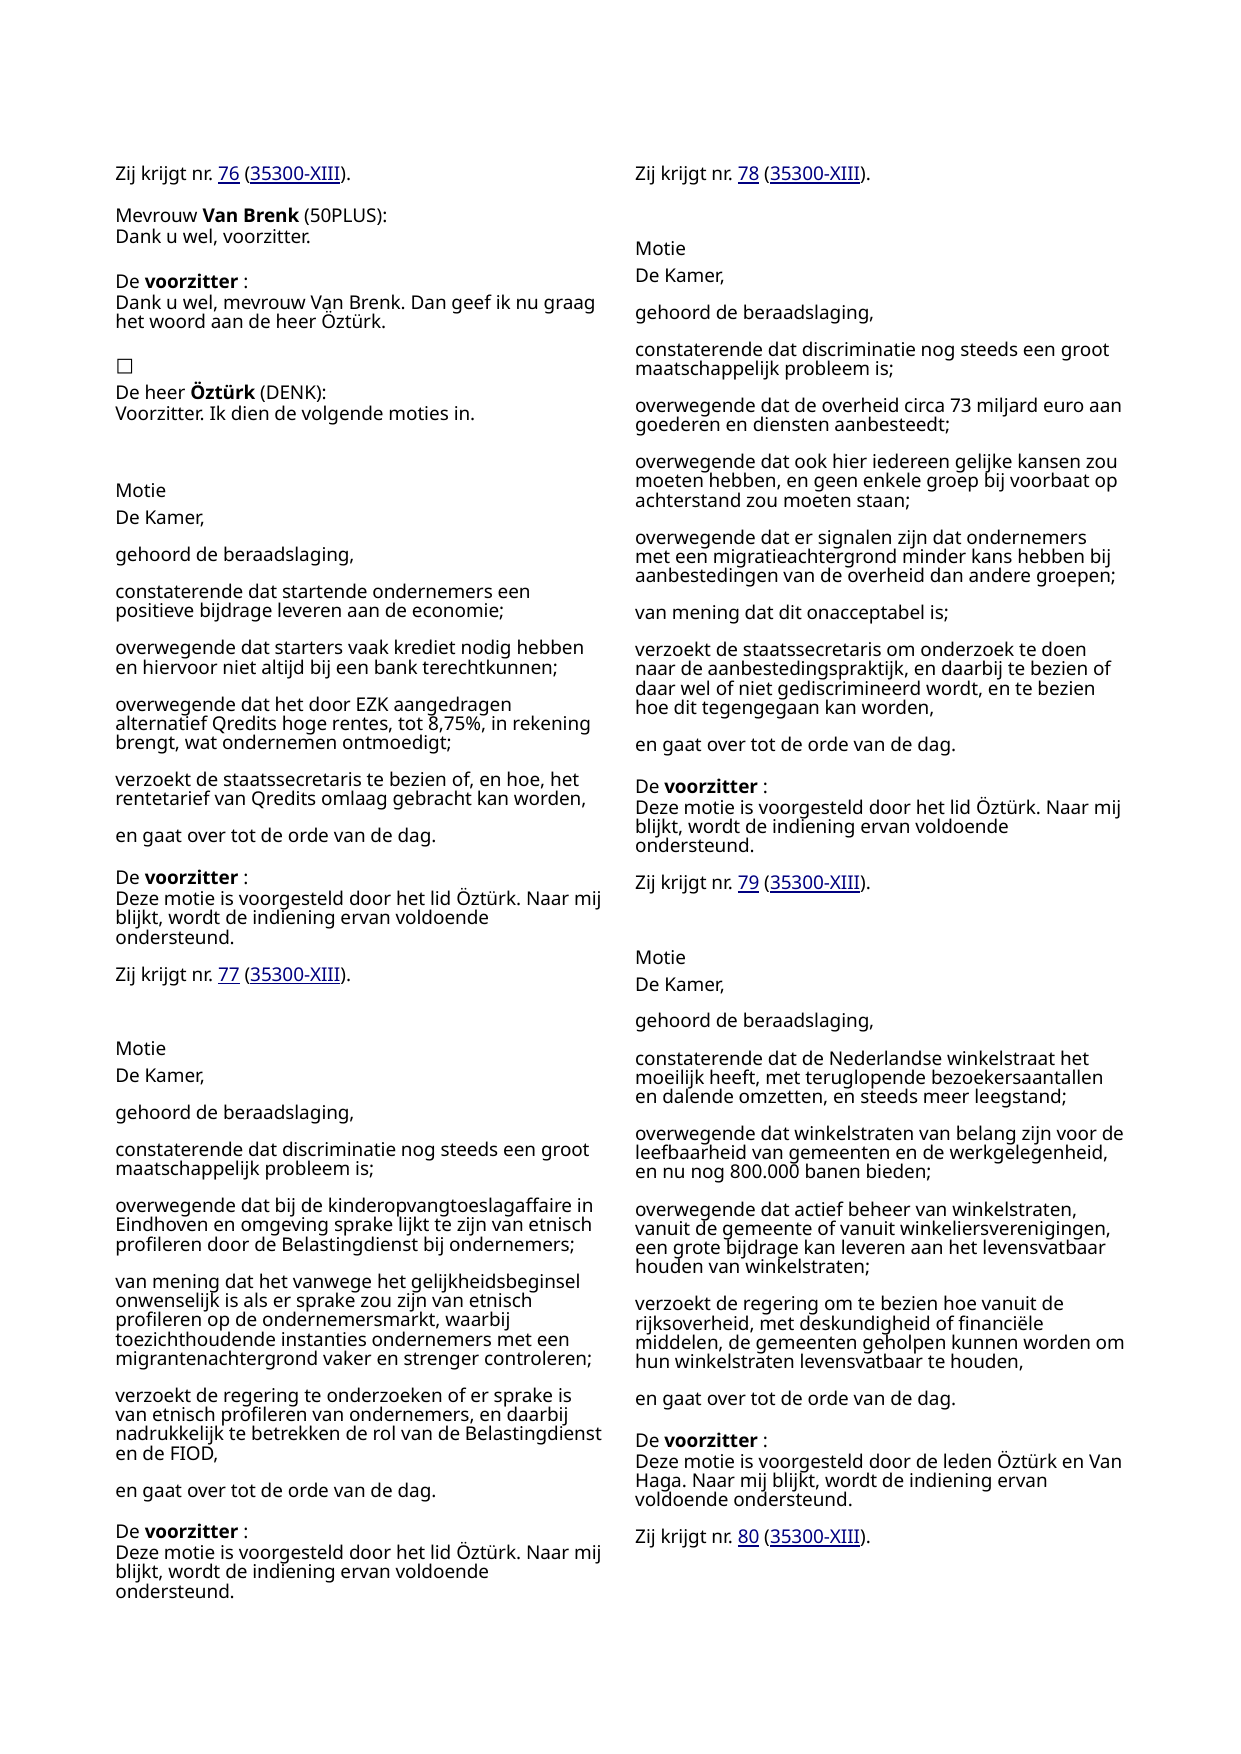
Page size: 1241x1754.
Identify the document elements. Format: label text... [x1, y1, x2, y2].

text en gaat over tot de orde van de dag. [115, 827, 605, 847]
text Zij krijgt nr. 78 (35300-XIII). [635, 165, 1125, 184]
text overwegende dat er signalen zijn dat ondernemers met een migratieachtergrond minder kans hebben bij aanbestedingen van de overheid dan andere groepen; [635, 529, 1125, 586]
text constaterende dat startende ondernemers een positieve bijdrage leveren aan de economie; [115, 583, 605, 622]
text Dank u wel, mevrouw Van Brenk. Dan geef ik nu graag het woord aan de heer Öztürk. [115, 294, 605, 332]
text gehoord de beraadslaging, [635, 1012, 1125, 1032]
text constaterende dat discriminatie nog steeds een groot maatschappelijk probleem is; [635, 341, 1125, 379]
text Motie [635, 235, 1125, 261]
text en gaat over tot de orde van de dag. [635, 736, 1125, 755]
text verzoekt de regering om te bezien hoe vanuit de rijksoverheid, met deskundigheid of financiële middelen, de gemeenten geholpen kunnen worden om hun winkelstraten levensvatbaar te houden, [635, 1295, 1125, 1372]
text Zij krijgt nr. 76 (35300-XIII). [115, 165, 605, 184]
text Mevrouw Van Brenk (50PLUS): [115, 202, 605, 228]
text Voorzitter. Ik dien de volgende moties in. [115, 405, 605, 424]
text verzoekt de staatssecretaris om onderzoek te doen naar de aanbestedingspraktijk, en daarbij te bezien of daar wel of niet gediscrimineerd wordt, en te bezien hoe dit tegengegaan kan worden, [635, 641, 1125, 718]
text Motie [115, 1035, 605, 1061]
text Deze motie is voorgesteld door het lid Öztürk. Naar mij blijkt, wordt de indiening ervan voldoende ondersteund. [115, 890, 605, 948]
text overwegende dat bij de kinderopvangtoeslagaffaire in Eindhoven en omgeving sprake lijkt te zijn van etnisch profileren door de Belastingdienst bij ondernemers; [115, 1197, 605, 1255]
text overwegende dat actief beheer van winkelstraten, vanuit de gemeente of vanuit winkeliersverenigingen, een grote bijdrage kan leveren aan het levensvatbaar houden van winkelstraten; [635, 1201, 1125, 1278]
text Deze motie is voorgesteld door het lid Öztürk. Naar mij blijkt, wordt de indiening ervan voldoende ondersteund. [115, 1544, 605, 1602]
text Motie [635, 944, 1125, 969]
text constaterende dat de Nederlandse winkelstraat het moeilijk heeft, met teruglopende bezoekersaantallen en dalende omzetten, en steeds meer leegstand; [635, 1049, 1125, 1107]
text De voorzitter : [115, 864, 605, 890]
text overwegende dat starters vaak krediet nodig hebben en hiervoor niet altijd bij een bank terechtkunnen; [115, 639, 605, 678]
text De voorzitter : [115, 1518, 605, 1544]
text ⬜ [115, 353, 605, 379]
text van mening dat het vanwege het gelijkheidsbeginsel onwenselijk is als er sprake zou zijn van etnisch profileren op de ondernemersmarkt, waarbij toezichthoudende instanties ondernemers met een migrantenachtergrond vaker en strenger controleren; [115, 1273, 605, 1369]
text De Kamer, [635, 267, 1125, 286]
text verzoekt de regering te onderzoeken of er sprake is van etnisch profileren van ondernemers, en daarbij nadrukkelijk te betrekken de rol van de Belastingdienst en de FIOD, [115, 1387, 605, 1464]
text Zij krijgt nr. 80 (35300-XIII). [635, 1528, 1125, 1548]
text en gaat over tot de orde van de dag. [115, 1482, 605, 1501]
text De heer Öztürk (DENK): [115, 379, 605, 405]
text De Kamer, [115, 509, 605, 528]
text Deze motie is voorgesteld door de leden Öztürk en Van Haga. Naar mij blijkt, wordt de indiening ervan voldoende ondersteund. [635, 1453, 1125, 1511]
text gehoord de beraadslaging, [635, 304, 1125, 323]
text en gaat over tot de orde van de dag. [635, 1390, 1125, 1409]
text constaterende dat discriminatie nog steeds een groot maatschappelijk probleem is; [115, 1141, 605, 1179]
text overwegende dat winkelstraten van belang zijn voor de leefbaarheid van gemeenten en de werkgelegenheid, en nu nog 800.000 banen bieden; [635, 1125, 1125, 1183]
text De voorzitter : [635, 773, 1125, 799]
text overwegende dat het door EZK aangedragen alternatief Qredits hoge rentes, tot 8,75%, in rekening brengt, wat ondernemen ontmoedigt; [115, 696, 605, 753]
text De Kamer, [115, 1067, 605, 1086]
text Dank u wel, voorzitter. [115, 228, 605, 247]
text overwegende dat de overheid circa 73 miljard euro aan goederen en diensten aanbesteedt; [635, 397, 1125, 435]
text overwegende dat ook hier iedereen gelijke kansen zou moeten hebben, en geen enkele groep bij voorbaat op achterstand zou moeten staan; [635, 453, 1125, 511]
text Deze motie is voorgesteld door het lid Öztürk. Naar mij blijkt, wordt de indiening ervan voldoende ondersteund. [635, 799, 1125, 856]
text De voorzitter : [115, 268, 605, 294]
text gehoord de beraadslaging, [115, 546, 605, 565]
text De voorzitter : [635, 1427, 1125, 1453]
text verzoekt de staatssecretaris te bezien of, en hoe, het rentetarief van Qredits omlaag gebracht kan worden, [115, 771, 605, 810]
text gehoord de beraadslaging, [115, 1104, 605, 1123]
text van mening dat dit onacceptabel is; [635, 604, 1125, 623]
text Zij krijgt nr. 77 (35300-XIII). [115, 966, 605, 985]
text Motie [115, 477, 605, 503]
text Zij krijgt nr. 79 (35300-XIII). [635, 874, 1125, 893]
text De Kamer, [635, 976, 1125, 995]
